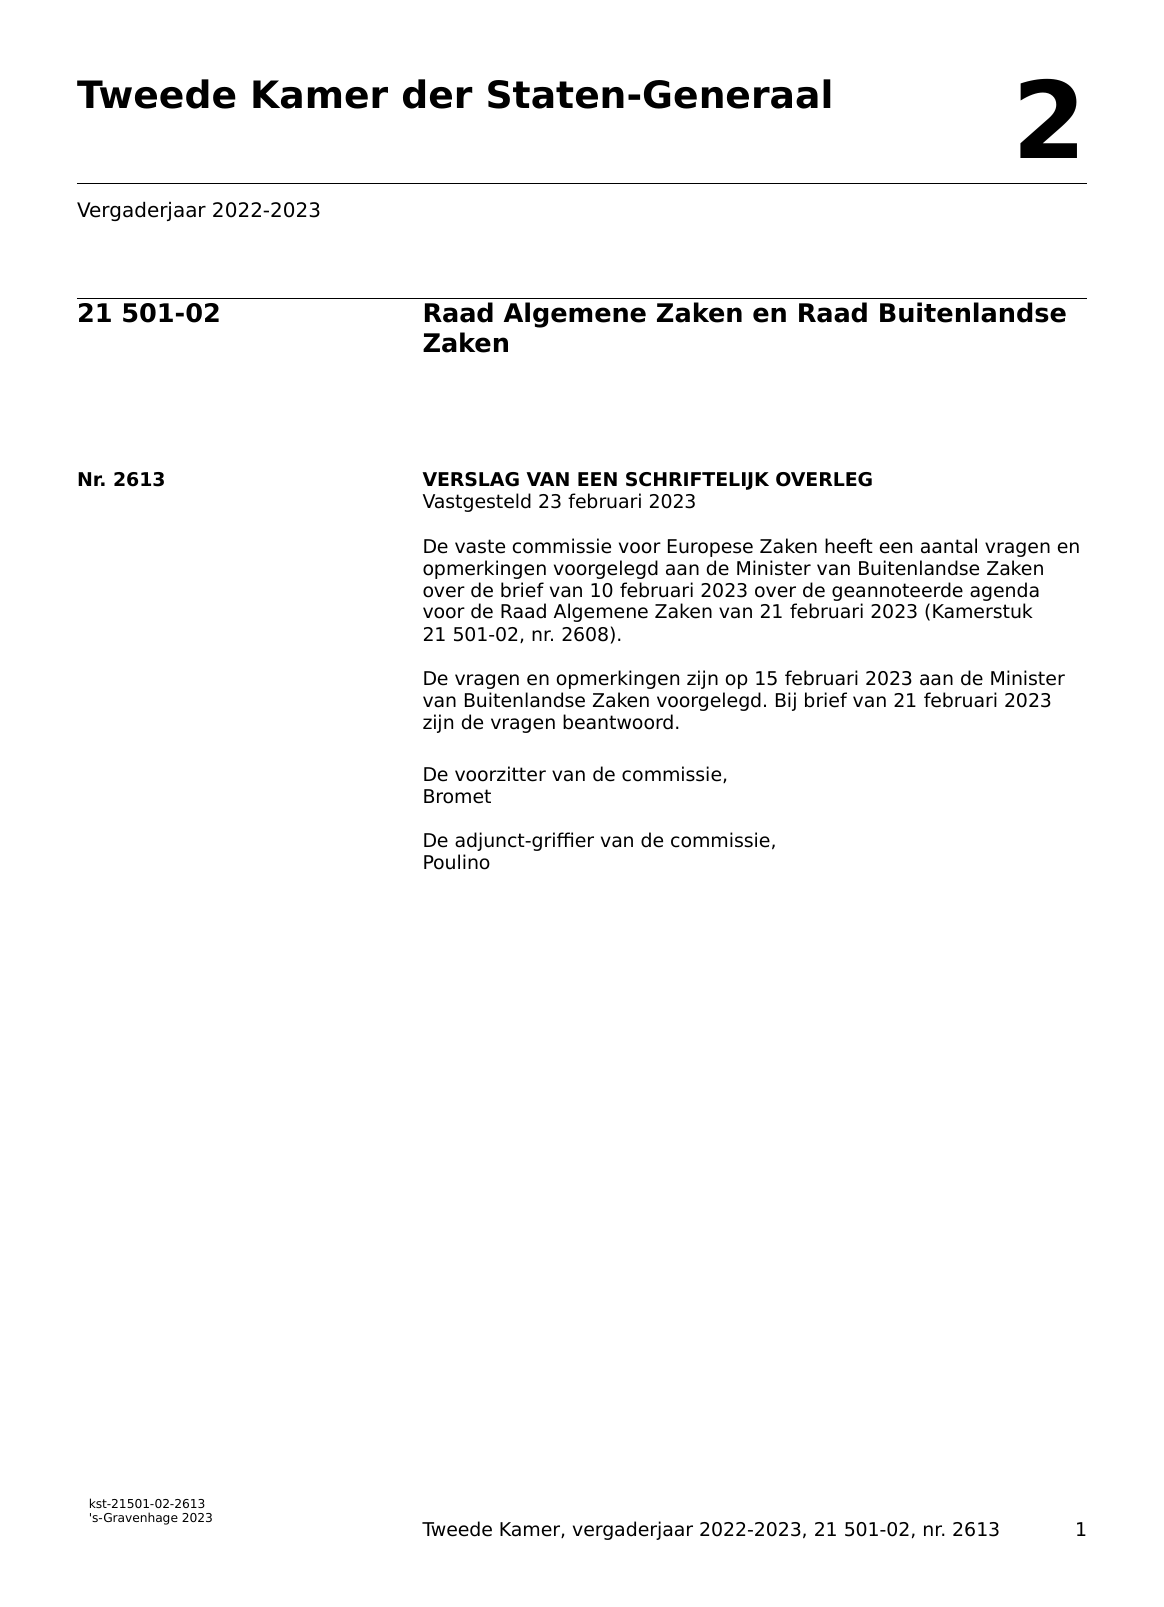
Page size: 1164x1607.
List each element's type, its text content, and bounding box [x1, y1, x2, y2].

text De vaste commissie voor Europese Zaken heeft een aantal vragen en opmerkingen voorgelegd aan de Minister van Buitenlandse Zaken over de brief van 10 februari 2023 over de geannoteerde agenda voor de Raad Algemene Zaken van 21 februari 2023 (Kamerstuk 21 501-02, nr. 2608). [422, 536, 1087, 645]
text De voorzitter van de commissie, Bromet [422, 763, 1087, 807]
table_cell Vergaderjaar 2022-2023 [77, 184, 1087, 298]
text Vastgesteld 23 februari 2023 [422, 491, 1087, 513]
text De vragen en opmerkingen zijn op 15 februari 2023 aan de Minister van Buitenlandse Zaken voorgelegd. Bij brief van 21 februari 2023 zijn de vragen beantwoord. [422, 668, 1087, 733]
subtitle Nr. 2613 VERSLAG VAN EEN SCHRIFTELIJK OVERLEG [77, 469, 1087, 491]
text 's-Gravenhage 2023 [88, 1511, 323, 1525]
table_header 2 [886, 59, 1087, 183]
subtitle 21 501-02 Raad Algemene Zaken en Raad Buitenlandse Zaken [77, 299, 1087, 358]
text kst-21501-02-2613 [88, 1497, 323, 1511]
text De adjunct-griffier van de commissie, Poulino [422, 830, 1087, 874]
table_header Tweede Kamer der Staten-Generaal [77, 59, 886, 183]
